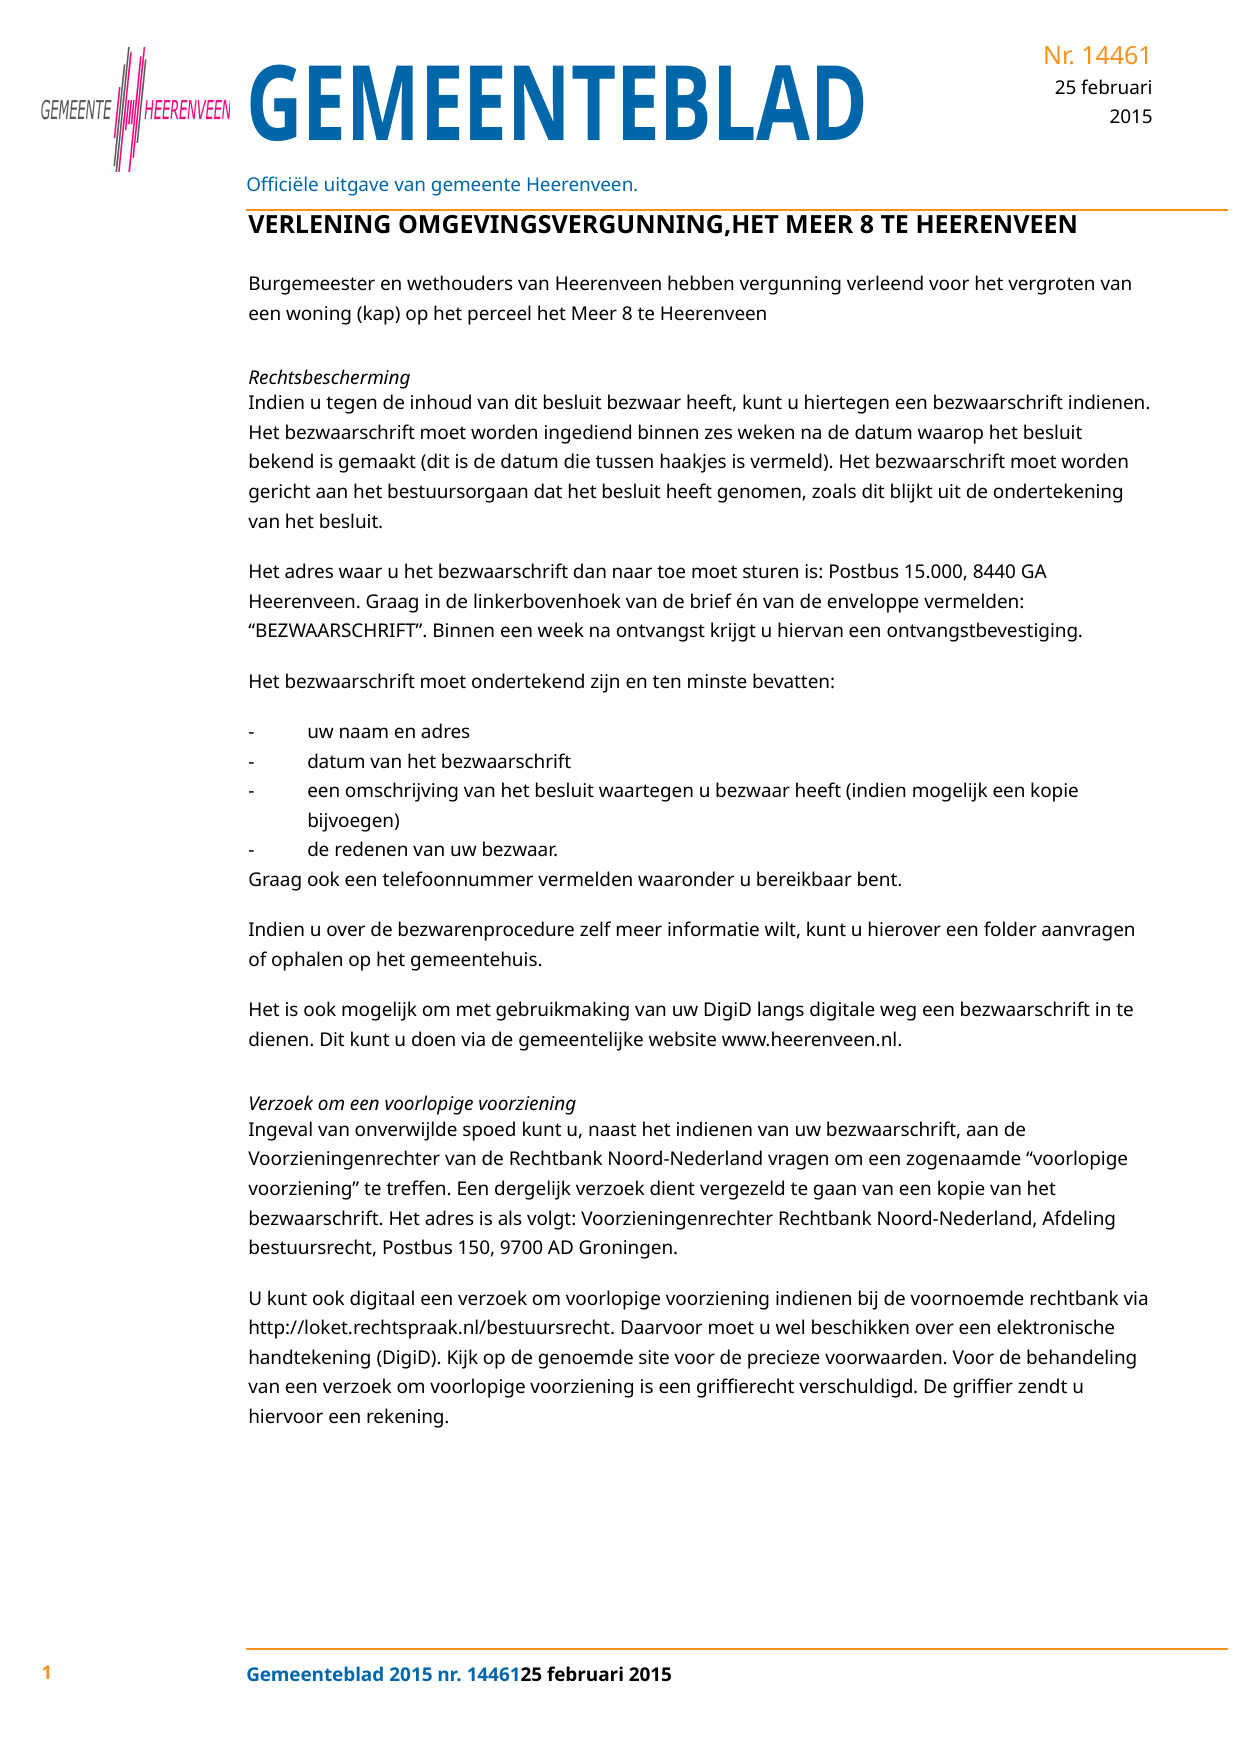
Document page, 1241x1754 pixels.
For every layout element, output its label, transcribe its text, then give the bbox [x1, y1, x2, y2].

text Het adres waar u het bezwaarschrift dan naar toe moet sturen is: Postbus 15.000, 8440 GA Heerenveen. Graag in de linkerbovenhoek van de brief én van de enveloppe vermelden: “BEZWAARSCHRIFT”. Binnen een week na ontvangst krijgt u hiervan een ontvangstbevestiging. [248, 558, 1152, 643]
text VERLENING OMGEVINGSVERGUNNING,HET MEER 8 TE HEERENVEEN [248, 211, 1152, 241]
list een omschrijving van het besluit waartegen u bezwaar heeft (indien mogelijk een kopie bijvoegen) [248, 777, 1152, 833]
picture [41, 47, 231, 172]
list uw naam en adres [248, 718, 1152, 744]
text U kunt ook digitaal een verzoek om voorlopige voorziening indienen bij de voornoemde rechtbank via http://loket.rechtspraak.nl/bestuursrecht. Daarvoor moet u wel beschikken over een elektronische handtekening (DigiD). Kijk op de genoemde site voor de precieze voorwaarden. Voor de behandeling van een verzoek om voorlopige voorziening is een griffierecht verschuldigd. De griffier zendt u hiervoor een rekening. [248, 1285, 1152, 1429]
text Het bezwaarschrift moet ondertekend zijn en ten minste bevatten: [248, 668, 1152, 694]
text Ingeval van onverwijlde spoed kunt u, naast het indienen van uw bezwaarschrift, aan de Voorzieningenrechter van de Rechtbank Noord-Nederland vragen om een zogenaamde “voorlopige voorziening” te treffen. Een dergelijk verzoek dient vergezeld te gaan van een kopie van het bezwaarschrift. Het adres is als volgt: Voorzieningenrechter Rechtbank Noord-Nederland, Afdeling bestuursrecht, Postbus 150, 9700 AD Groningen. [248, 1116, 1152, 1260]
list datum van het bezwaarschrift [248, 748, 1152, 774]
text Indien u tegen de inhoud van dit besluit bezwaar heeft, kunt u hiertegen een bezwaarschrift indienen. Het bezwaarschrift moet worden ingediend binnen zes weken na de datum waarop het besluit bekend is gemaakt (dit is de datum die tussen haakjes is vermeld). Het bezwaarschrift moet worden gericht aan het bestuursorgaan dat het besluit heeft genomen, zoals dit blijkt uit de ondertekening van het besluit. [248, 389, 1152, 534]
text Het is ook mogelijk om met gebruikmaking van uw DigiD langs digitale weg een bezwaarschrift in te dienen. Dit kunt u doen via de gemeentelijke website www.heerenveen.nl. [248, 997, 1152, 1052]
text Indien u over de bezwarenprocedure zelf meer informatie wilt, kunt u hierover een folder aanvragen of ophalen op het gemeentehuis. [248, 917, 1152, 972]
text Rechtsbescherming [248, 364, 1152, 389]
text Burgemeester en wethouders van Heerenveen hebben vergunning verleend voor het vergroten van een woning (kap) op het perceel het Meer 8 te Heerenveen [248, 270, 1152, 326]
list de redenen van uw bezwaar. [248, 837, 1152, 862]
text Graag ook een telefoonnummer vermelden waaronder u bereikbaar bent. [248, 866, 1152, 892]
text Verzoek om een voorlopige voorziening [248, 1090, 1152, 1116]
